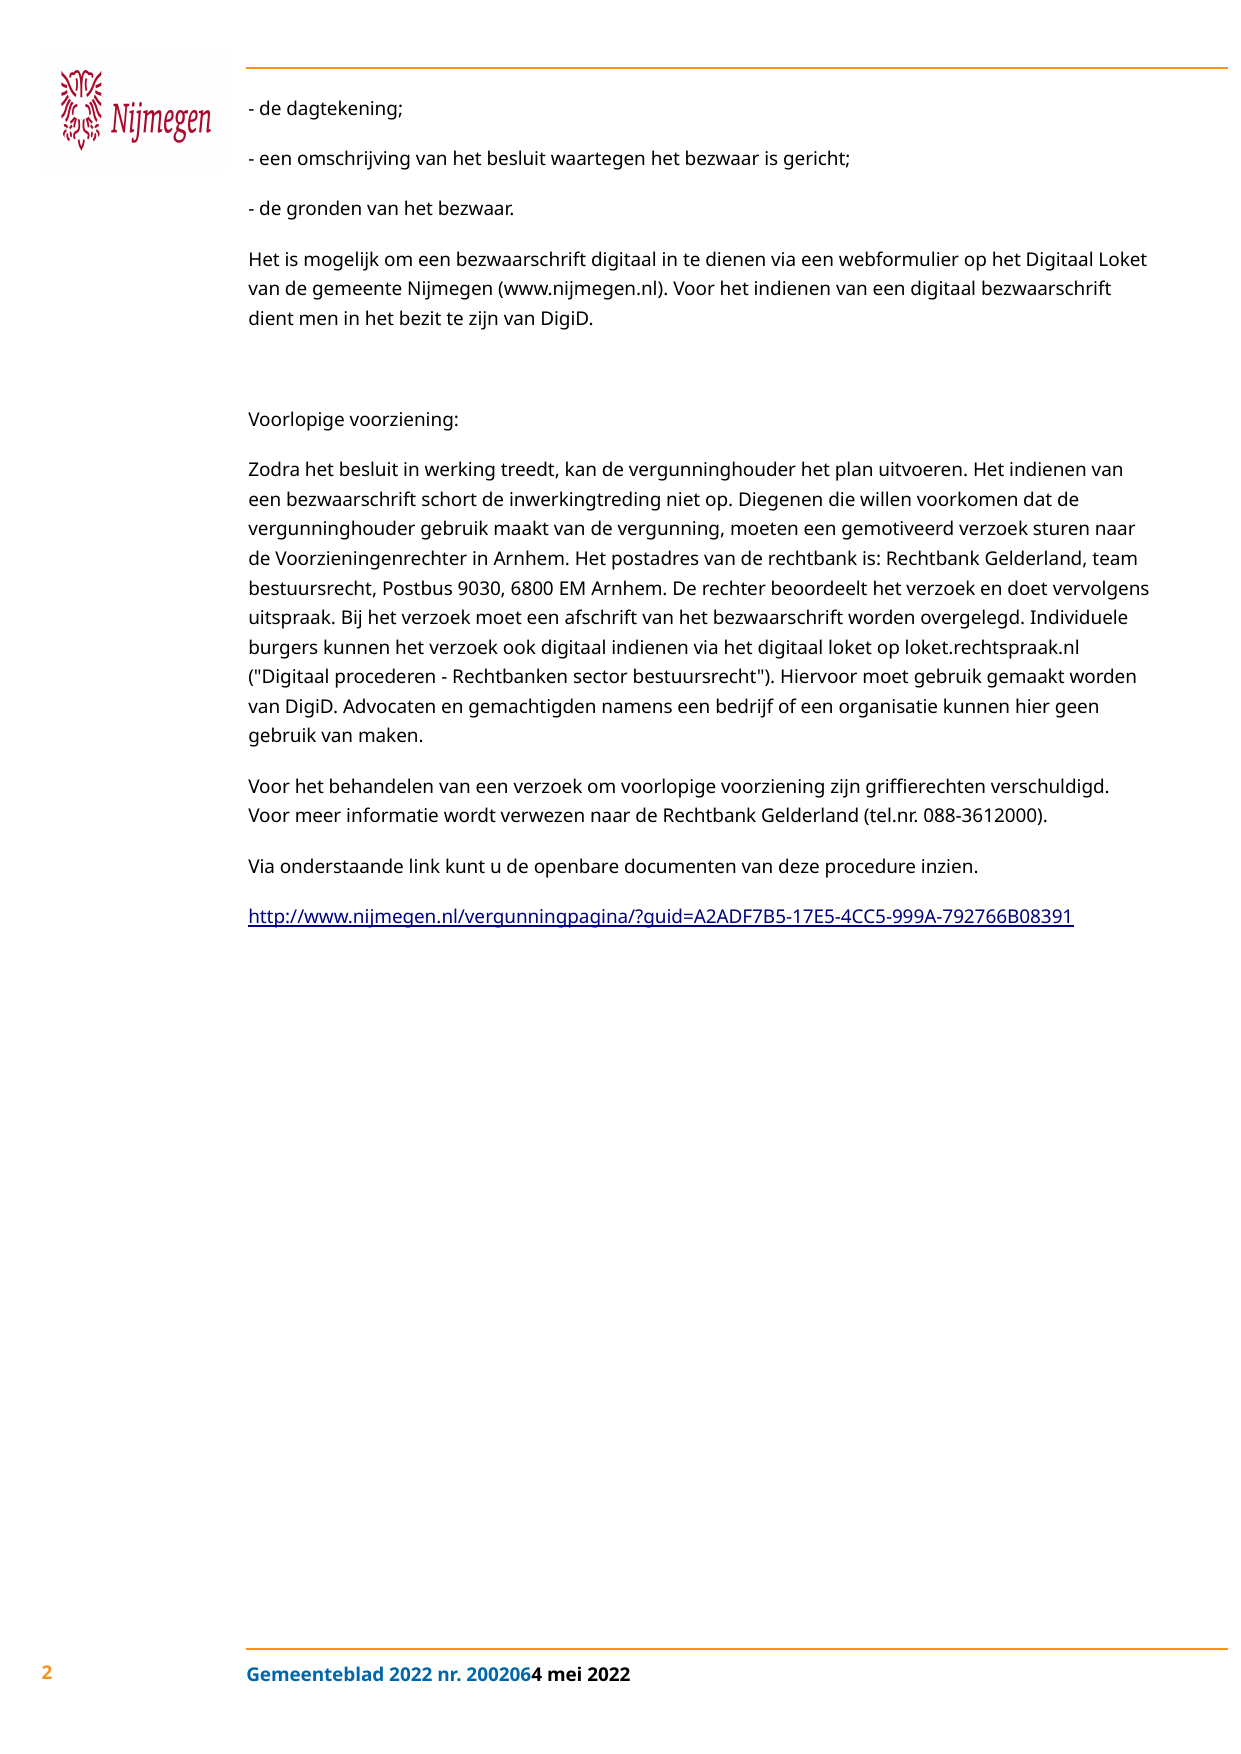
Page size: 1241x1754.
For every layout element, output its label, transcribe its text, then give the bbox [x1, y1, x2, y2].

text Via onderstaande link kunt u de openbare documenten van deze procedure inzien. [248, 853, 1152, 879]
text - de dagtekening; [248, 95, 1152, 121]
text http://www.nijmegen.nl/vergunningpagina/?guid=A2ADF7B5-17E5-4CC5-999A-792766B08391 [248, 903, 1152, 929]
text Voorlopige voorziening: [248, 406, 1152, 432]
text Voor het behandelen van een verzoek om voorlopige voorziening zijn griffierechten verschuldigd. Voor meer informatie wordt verwezen naar de Rechtbank Gelderland (tel.nr. 088-3612000). [248, 773, 1152, 828]
picture [41, 47, 231, 172]
text - een omschrijving van het besluit waartegen het bezwaar is gericht; [248, 145, 1152, 171]
text - de gronden van het bezwaar. [248, 196, 1152, 221]
text Zodra het besluit in werking treedt, kan de vergunninghouder het plan uitvoeren. Het indienen van een bezwaarschrift schort de inwerkingtreding niet op. Diegenen die willen voorkomen dat de vergunninghouder gebruik maakt van de vergunning, moeten een gemotiveerd verzoek sturen naar de Voorzieningenrechter in Arnhem. Het postadres van de rechtbank is: Rechtbank Gelderland, team bestuursrecht, Postbus 9030, 6800 EM Arnhem. De rechter beoordeelt het verzoek en doet vervolgens uitspraak. Bij het verzoek moet een afschrift van het bezwaarschrift worden overgelegd. Individuele burgers kunnen het verzoek ook digitaal indienen via het digitaal loket op loket.rechtspraak.nl ("Digitaal procederen - Rechtbanken sector bestuursrecht"). Hiervoor moet gebruik gemaakt worden van DigiD. Advocaten en gemachtigden namens een bedrijf of een organisatie kunnen hier geen gebruik van maken. [248, 456, 1152, 748]
text Het is mogelijk om een bezwaarschrift digitaal in te dienen via een webformulier op het Digitaal Loket van de gemeente Nijmegen (www.nijmegen.nl). Voor het indienen van een digitaal bezwaarschrift dient men in het bezit te zijn van DigiD. [248, 246, 1152, 331]
